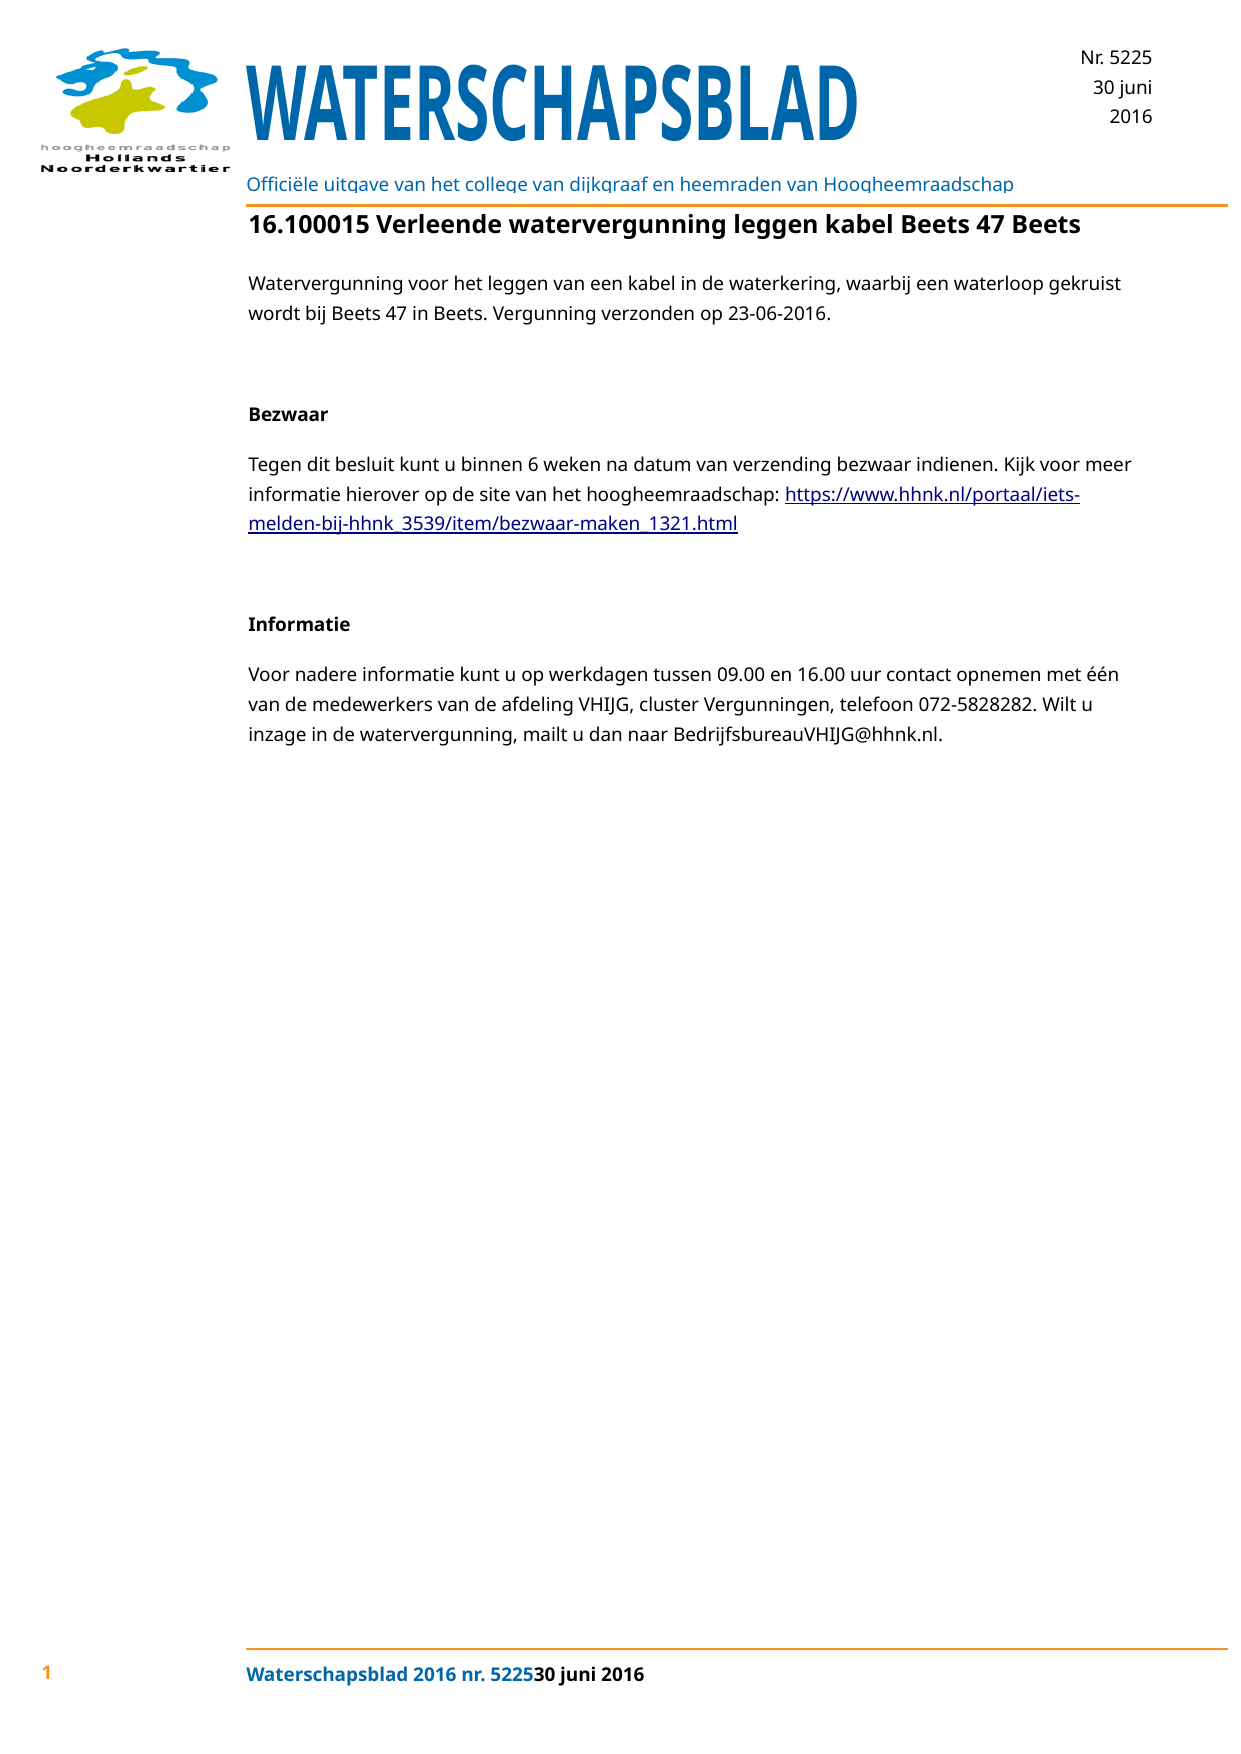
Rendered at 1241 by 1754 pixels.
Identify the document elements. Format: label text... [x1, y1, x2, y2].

text Tegen dit besluit kunt u binnen 6 weken na datum van verzending bezwaar indienen. Kijk voor meer informatie hierover op de site van het hoogheemraadschap: https://www.hhnk.nl/portaal/iets-melden-bij-hhnk_3539/item/bezwaar-maken_1321.html [248, 451, 1152, 536]
text 16.100015 Verleende watervergunning leggen kabel Beets 47 Beets [248, 207, 1152, 241]
text Watervergunning voor het leggen van een kabel in de waterkering, waarbij een waterloop gekruist wordt bij Beets 47 in Beets. Vergunning verzonden op 23-06-2016. [248, 270, 1152, 326]
picture [41, 47, 231, 172]
text Bezwaar [248, 401, 1152, 426]
text Informatie [248, 611, 1152, 637]
text Voor nadere informatie kunt u op werkdagen tussen 09.00 en 16.00 uur contact opnemen met één van de medewerkers van de afdeling VHIJG, cluster Vergunningen, telefoon 072-5828282. Wilt u inzage in de watervergunning, mailt u dan naar BedrijfsbureauVHIJG@hhnk.nl. [248, 662, 1152, 746]
